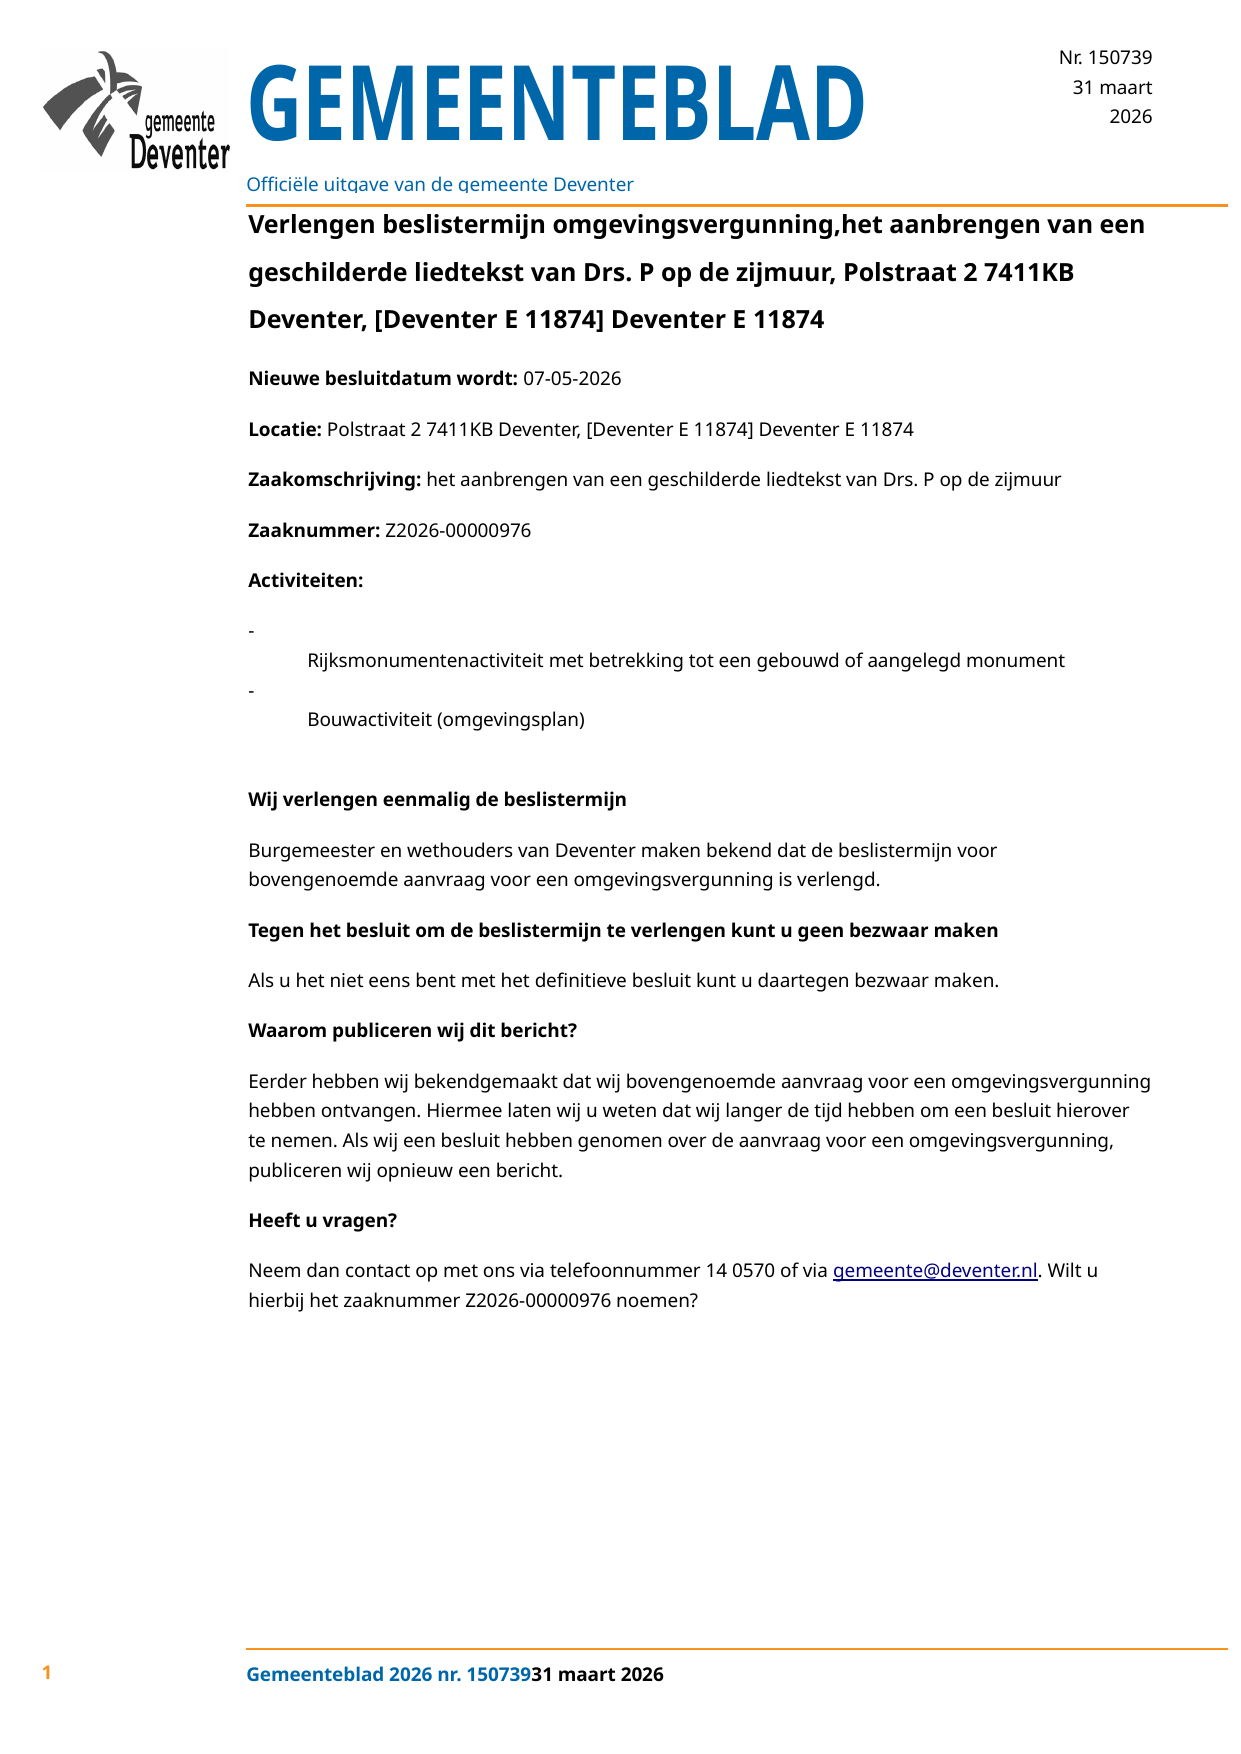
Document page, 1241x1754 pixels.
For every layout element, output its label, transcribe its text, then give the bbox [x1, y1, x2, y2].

text Wij verlengen eenmalig de beslistermijn [248, 786, 1152, 812]
text Locatie: Polstraat 2 7411KB Deventer, [Deventer E 11874] Deventer E 11874 [248, 416, 1152, 442]
text Zaaknummer: Z2026-00000976 [248, 517, 1152, 542]
picture [41, 47, 231, 172]
text Verlengen beslistermijn omgevingsvergunning,het aanbrengen van een geschilderde liedtekst van Drs. P op de zijmuur, Polstraat 2 7411KB Deventer, [Deventer E 11874] Deventer E 11874 [248, 207, 1152, 336]
text Tegen het besluit om de beslistermijn te verlengen kunt u geen bezwaar maken [248, 917, 1152, 942]
text Eerder hebben wij bekendgemaakt dat wij bovengenoemde aanvraag voor een omgevingsvergunning hebben ontvangen. Hiermee laten wij u weten dat wij langer de tijd hebben om een besluit hierover te nemen. Als wij een besluit hebben genomen over de aanvraag voor een omgevingsvergunning, publiceren wij opnieuw een bericht. [248, 1068, 1152, 1182]
text Activiteiten: [248, 567, 1152, 593]
text Zaakomschrijving: het aanbrengen van een geschilderde liedtekst van Drs. P op de zijmuur [248, 466, 1152, 492]
text Nieuwe besluitdatum wordt: 07-05-2026 [248, 366, 1152, 391]
list Bouwactiviteit (omgevingsplan) [248, 706, 1152, 732]
text Burgemeester en wethouders van Deventer maken bekend dat de beslistermijn voor bovengenoemde aanvraag voor een omgevingsvergunning is verlengd. [248, 837, 1152, 892]
text Heeft u vragen? [248, 1207, 1152, 1233]
text Als u het niet eens bent met het definitieve besluit kunt u daartegen bezwaar maken. [248, 967, 1152, 993]
text Waarom publiceren wij dit bericht? [248, 1018, 1152, 1043]
list Rijksmonumentenactiviteit met betrekking tot een gebouwd of aangelegd monument [248, 647, 1152, 673]
text Neem dan contact op met ons via telefoonnummer 14 0570 of via gemeente@deventer.nl. Wilt u hierbij het zaaknummer Z2026-00000976 noemen? [248, 1258, 1152, 1313]
